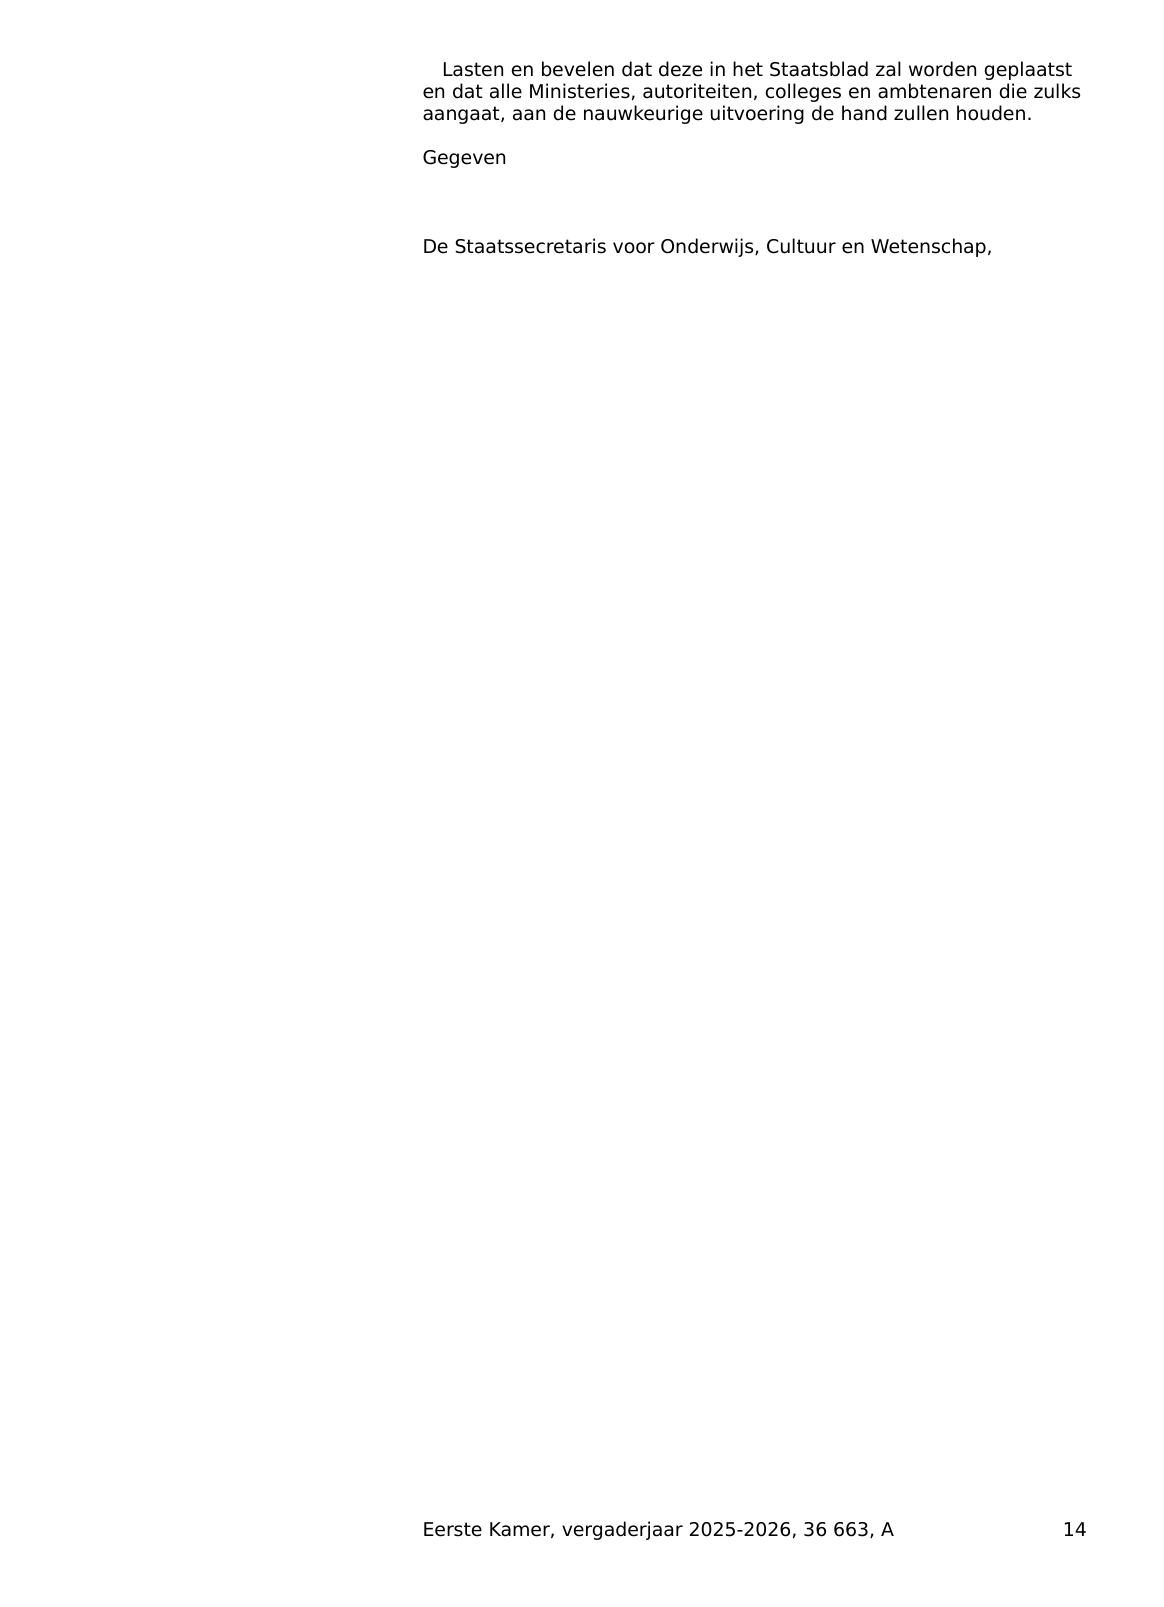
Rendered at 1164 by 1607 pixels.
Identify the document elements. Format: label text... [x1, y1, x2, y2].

text De Staatssecretaris voor Onderwijs, Cultuur en Wetenschap, [422, 236, 1087, 258]
text Gegeven [422, 147, 1087, 169]
text Lasten en bevelen dat deze in het Staatsblad zal worden geplaatst en dat alle Ministeries, autoriteiten, colleges en ambtenaren die zulks aangaat, aan de nauwkeurige uitvoering de hand zullen houden. [422, 59, 1087, 125]
